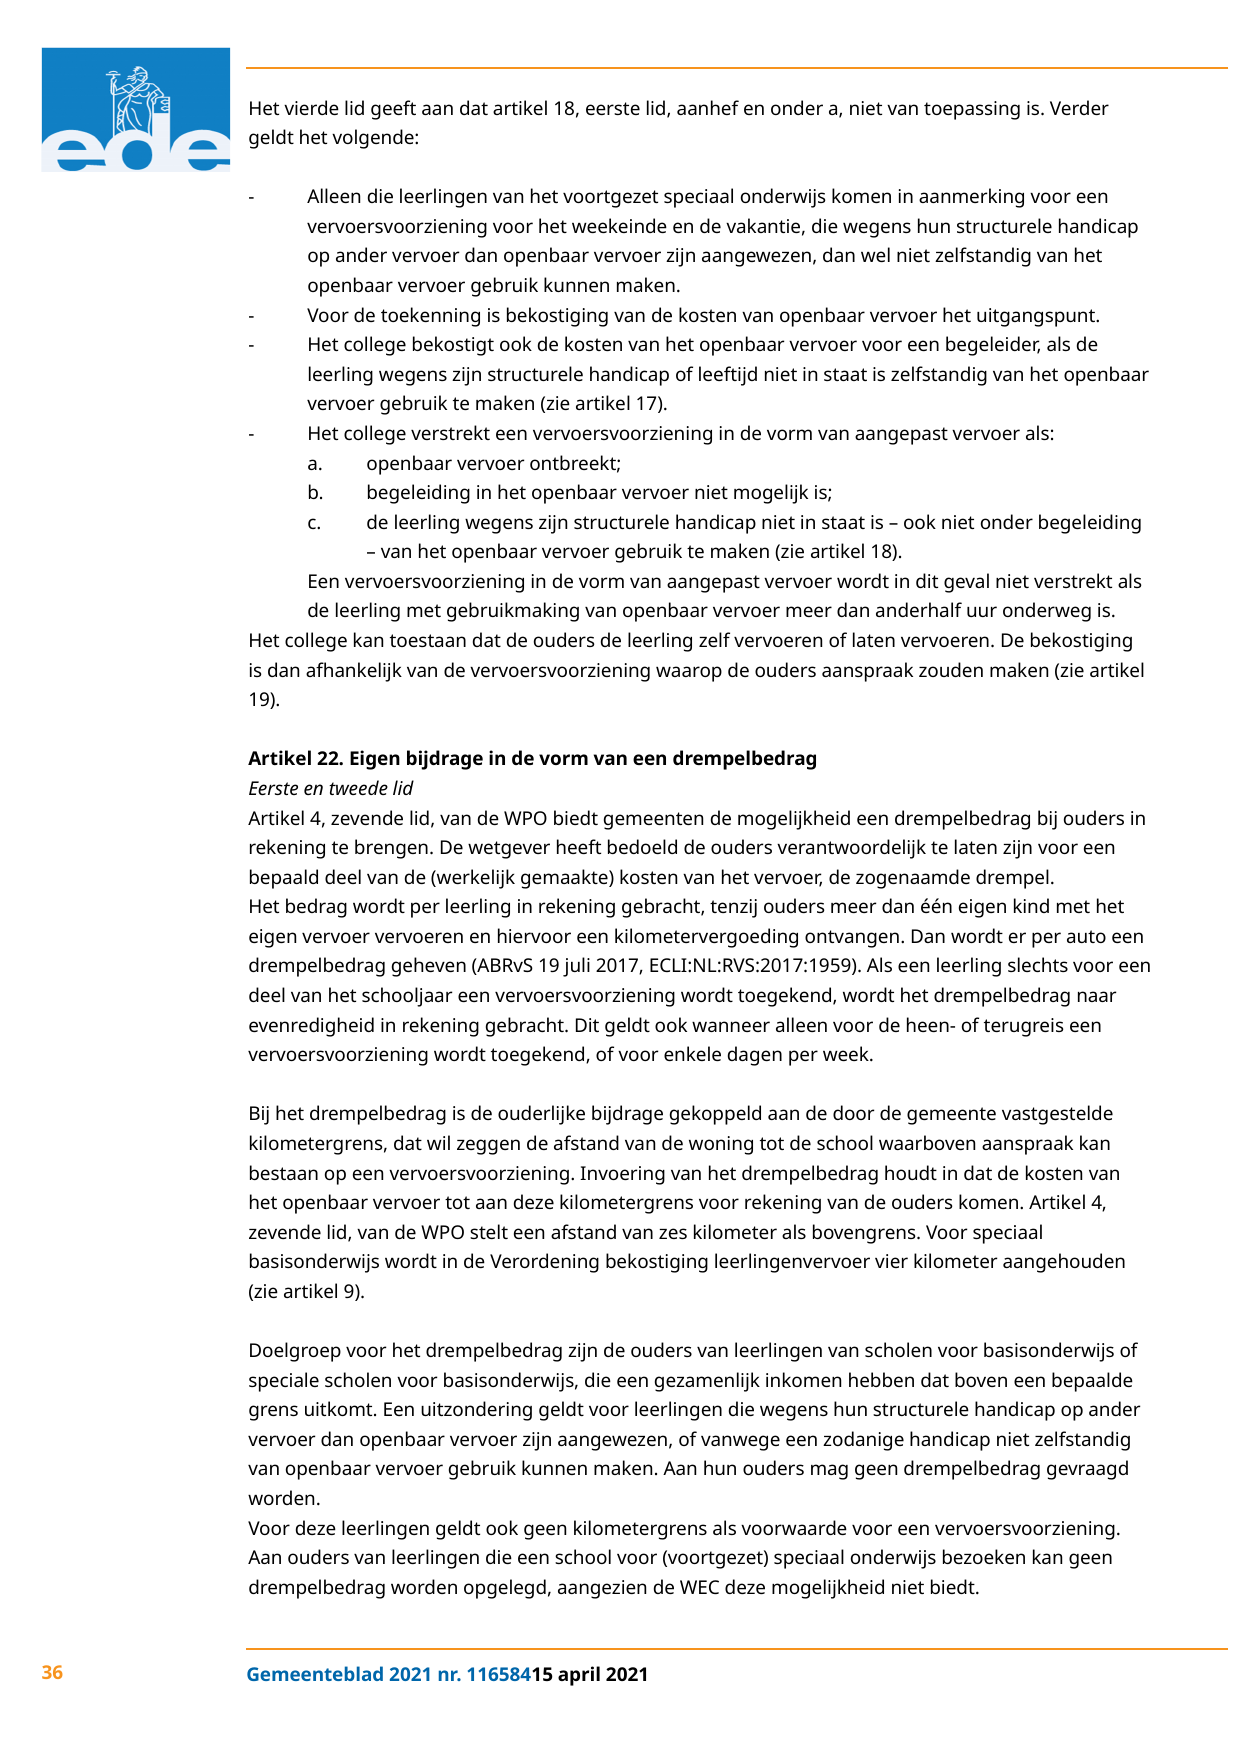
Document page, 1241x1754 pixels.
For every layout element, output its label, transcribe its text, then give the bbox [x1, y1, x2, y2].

list de leerling wegens zijn structurele handicap niet in staat is – ook niet onder begeleiding – van het openbaar vervoer gebruik te maken (zie artikel 18). [307, 509, 1152, 564]
list Voor de toekenning is bekostiging van de kosten van openbaar vervoer het uitgangspunt. [248, 302, 1152, 328]
text Eerste en tweede lid [248, 775, 1152, 801]
text Artikel 22. Eigen bijdrage in de vorm van een drempelbedrag [248, 746, 1152, 771]
list openbaar vervoer ontbreekt; [307, 450, 1152, 476]
list begeleiding in het openbaar vervoer niet mogelijk is; [307, 479, 1152, 505]
list Het college bekostigt ook de kosten van het openbaar vervoer voor een begeleider, als de leerling wegens zijn structurele handicap of leeftijd niet in staat is zelfstandig van het openbaar vervoer gebruik te maken (zie artikel 17). [248, 331, 1152, 416]
list Alleen die leerlingen van het voortgezet speciaal onderwijs komen in aanmerking voor een vervoersvoorziening voor het weekeinde en de vakantie, die wegens hun structurele handicap op ander vervoer dan openbaar vervoer zijn aangewezen, dan wel niet zelfstandig van het openbaar vervoer gebruik kunnen maken. [248, 183, 1152, 298]
text Het vierde lid geeft aan dat artikel 18, eerste lid, aanhef en onder a, niet van toepassing is. Verder geldt het volgende: [248, 95, 1152, 150]
text Het bedrag wordt per leerling in rekening gebracht, tenzij ouders meer dan één eigen kind met het eigen vervoer vervoeren en hiervoor een kilometervergoeding ontvangen. Dan wordt er per auto een drempelbedrag geheven (ABRvS 19 juli 2017, ECLI:NL:RVS:2017:1959). Als een leerling slechts voor een deel van het schooljaar een vervoersvoorziening wordt toegekend, wordt het drempelbedrag naar evenredigheid in rekening gebracht. Dit geldt ook wanneer alleen voor de heen- of terugreis een vervoersvoorziening wordt toegekend, of voor enkele dagen per week. [248, 893, 1152, 1067]
text Bij het drempelbedrag is de ouderlijke bijdrage gekoppeld aan de door de gemeente vastgestelde kilometergrens, dat wil zeggen de afstand van de woning tot de school waarboven aanspraak kan bestaan op een vervoersvoorziening. Invoering van het drempelbedrag houdt in dat de kosten van het openbaar vervoer tot aan deze kilometergrens voor rekening van de ouders komen. Artikel 4, zevende lid, van de WPO stelt een afstand van zes kilometer als bovengrens. Voor speciaal basisonderwijs wordt in de Verordening bekostiging leerlingenvervoer vier kilometer aangehouden (zie artikel 9). [248, 1101, 1152, 1304]
text Aan ouders van leerlingen die een school voor (voortgezet) speciaal onderwijs bezoeken kan geen drempelbedrag worden opgelegd, aangezien de WEC deze mogelijkheid niet biedt. [248, 1544, 1152, 1600]
text Artikel 4, zevende lid, van de WPO biedt gemeenten de mogelijkheid een drempelbedrag bij ouders in rekening te brengen. De wetgever heeft bedoeld de ouders verantwoordelijk te laten zijn voor een bepaald deel van de (werkelijk gemaakte) kosten van het vervoer, de zogenaamde drempel. [248, 805, 1152, 890]
list Een vervoersvoorziening in de vorm van aangepast vervoer wordt in dit geval niet verstrekt als de leerling met gebruikmaking van openbaar vervoer meer dan anderhalf uur onderweg is. [248, 568, 1152, 623]
text Het college kan toestaan dat de ouders de leerling zelf vervoeren of laten vervoeren. De bekostiging is dan afhankelijk van de vervoersvoorziening waarop de ouders aanspraak zouden maken (zie artikel 19). [248, 627, 1152, 712]
picture [41, 47, 231, 172]
text Voor deze leerlingen geldt ook geen kilometergrens als voorwaarde voor een vervoersvoorziening. [248, 1515, 1152, 1541]
list Het college verstrekt een vervoersvoorziening in de vorm van aangepast vervoer als: [248, 420, 1152, 446]
text Doelgroep voor het drempelbedrag zijn de ouders van leerlingen van scholen voor basisonderwijs of speciale scholen voor basisonderwijs, die een gezamenlijk inkomen hebben dat boven een bepaalde grens uitkomt. Een uitzondering geldt voor leerlingen die wegens hun structurele handicap op ander vervoer dan openbaar vervoer zijn aangewezen, of vanwege een zodanige handicap niet zelfstandig van openbaar vervoer gebruik kunnen maken. Aan hun ouders mag geen drempelbedrag gevraagd worden. [248, 1337, 1152, 1511]
